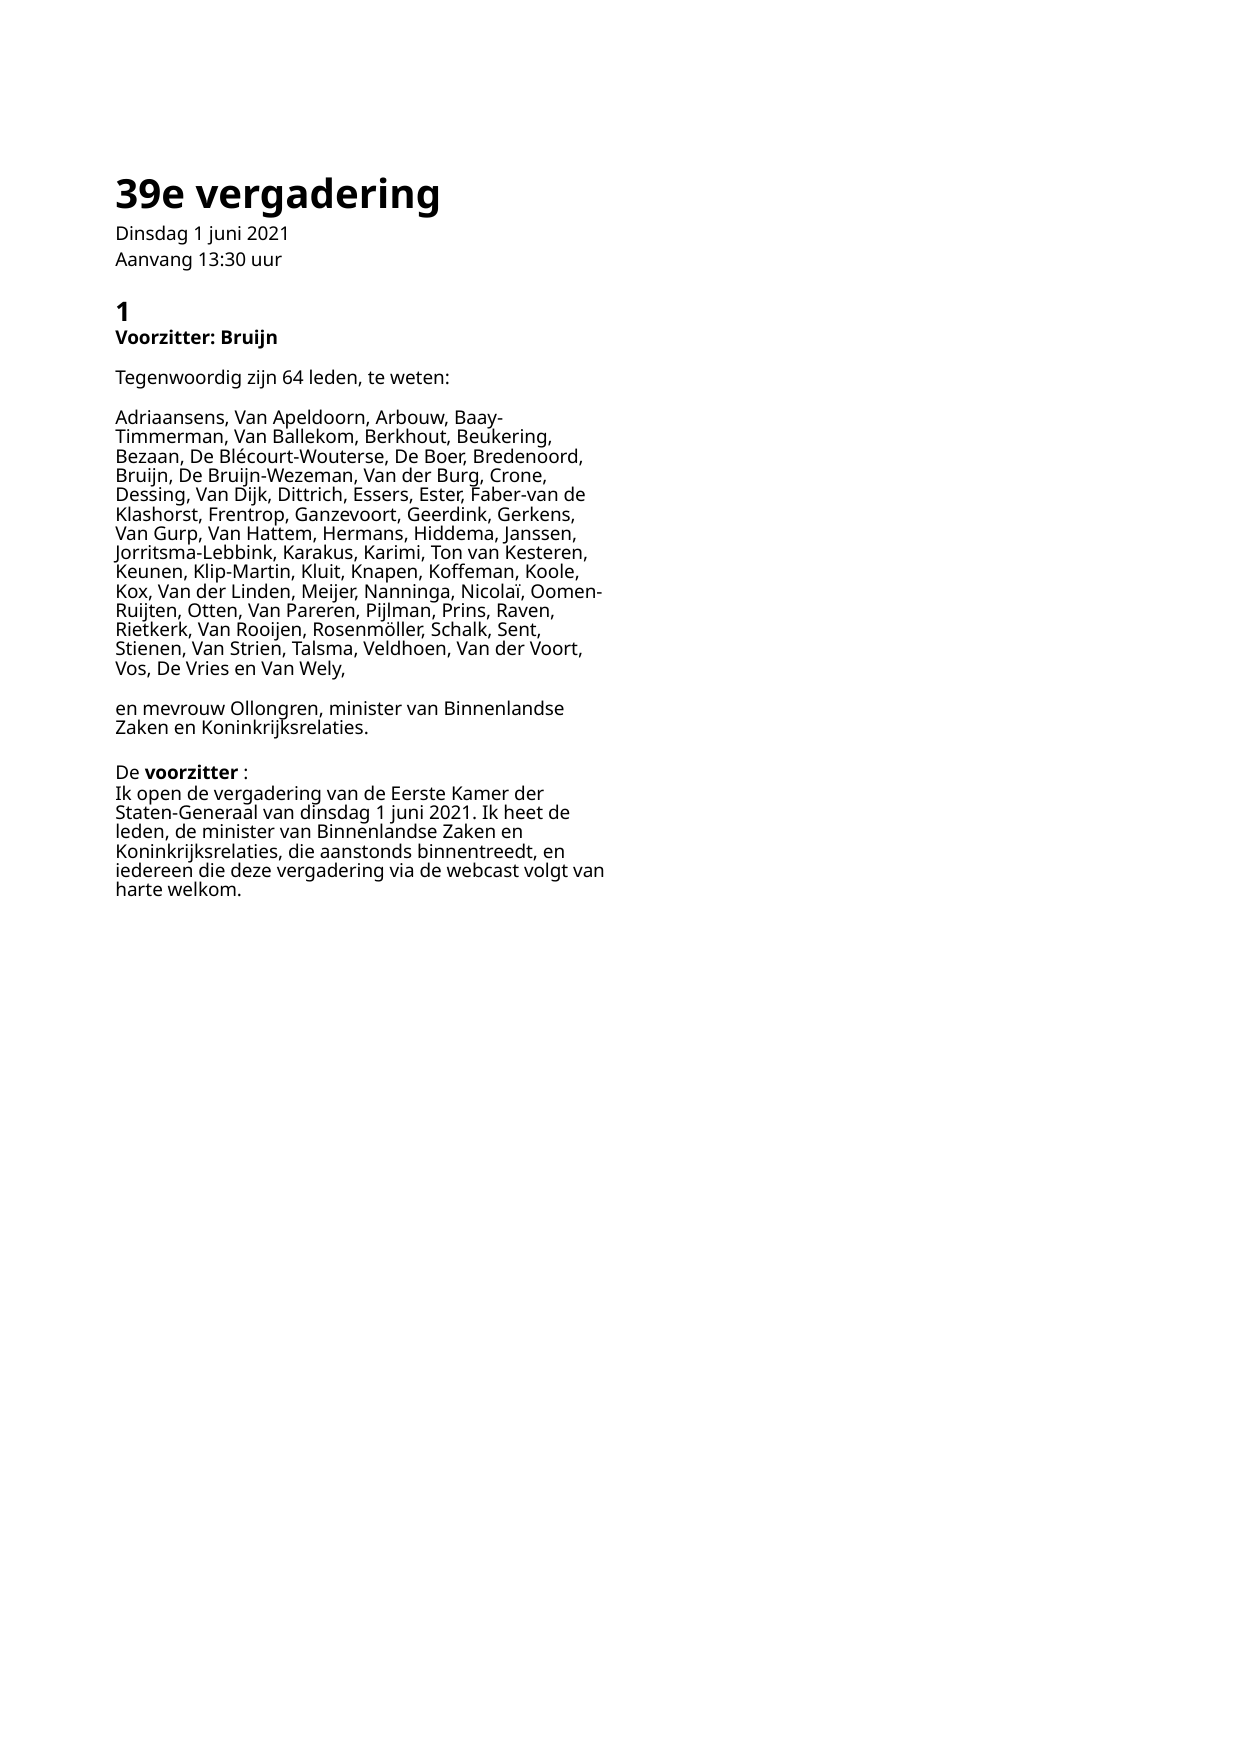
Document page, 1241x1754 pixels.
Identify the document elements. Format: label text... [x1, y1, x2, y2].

text en mevrouw Ollongren, minister van Binnenlandse Zaken en Koninkrijksrelaties. [115, 700, 605, 738]
text De voorzitter : [115, 759, 605, 785]
text Dinsdag 1 juni 2021 [115, 220, 605, 246]
text 1 [115, 292, 605, 329]
text Tegenwoordig zijn 64 leden, te weten: [115, 369, 605, 388]
text Ik open de vergadering van de Eerste Kamer der Staten-Generaal van dinsdag 1 juni 2021. Ik heet de leden, de minister van Binnenlandse Zaken en Koninkrijksrelaties, die aanstonds binnentreedt, en iedereen die deze vergadering via de webcast volgt van harte welkom. [115, 785, 605, 900]
text Adriaansens, Van Apeldoorn, Arbouw, Baay-Timmerman, Van Ballekom, Berkhout, Beukering, Bezaan, De Blécourt-Wouterse, De Boer, Bredenoord, Bruijn, De Bruijn-Wezeman, Van der Burg, Crone, Dessing, Van Dijk, Dittrich, Essers, Ester, Faber-van de Klashorst, Frentrop, Ganzevoort, Geerdink, Gerkens, Van Gurp, Van Hattem, Hermans, Hiddema, Janssen, Jorritsma-Lebbink, Karakus, Karimi, Ton van Kesteren, Keunen, Klip-Martin, Kluit, Knapen, Koffeman, Koole, Kox, Van der Linden, Meijer, Nanninga, Nicolaï, Oomen-Ruijten, Otten, Van Pareren, Pijlman, Prins, Raven, Rietkerk, Van Rooijen, Rosenmöller, Schalk, Sent, Stienen, Van Strien, Talsma, Veldhoen, Van der Voort, Vos, De Vries en Van Wely, [115, 409, 605, 679]
text Voorzitter: Bruijn [115, 329, 605, 348]
text Aanvang 13:30 uur [115, 246, 605, 272]
text 39e vergadering [115, 165, 605, 220]
